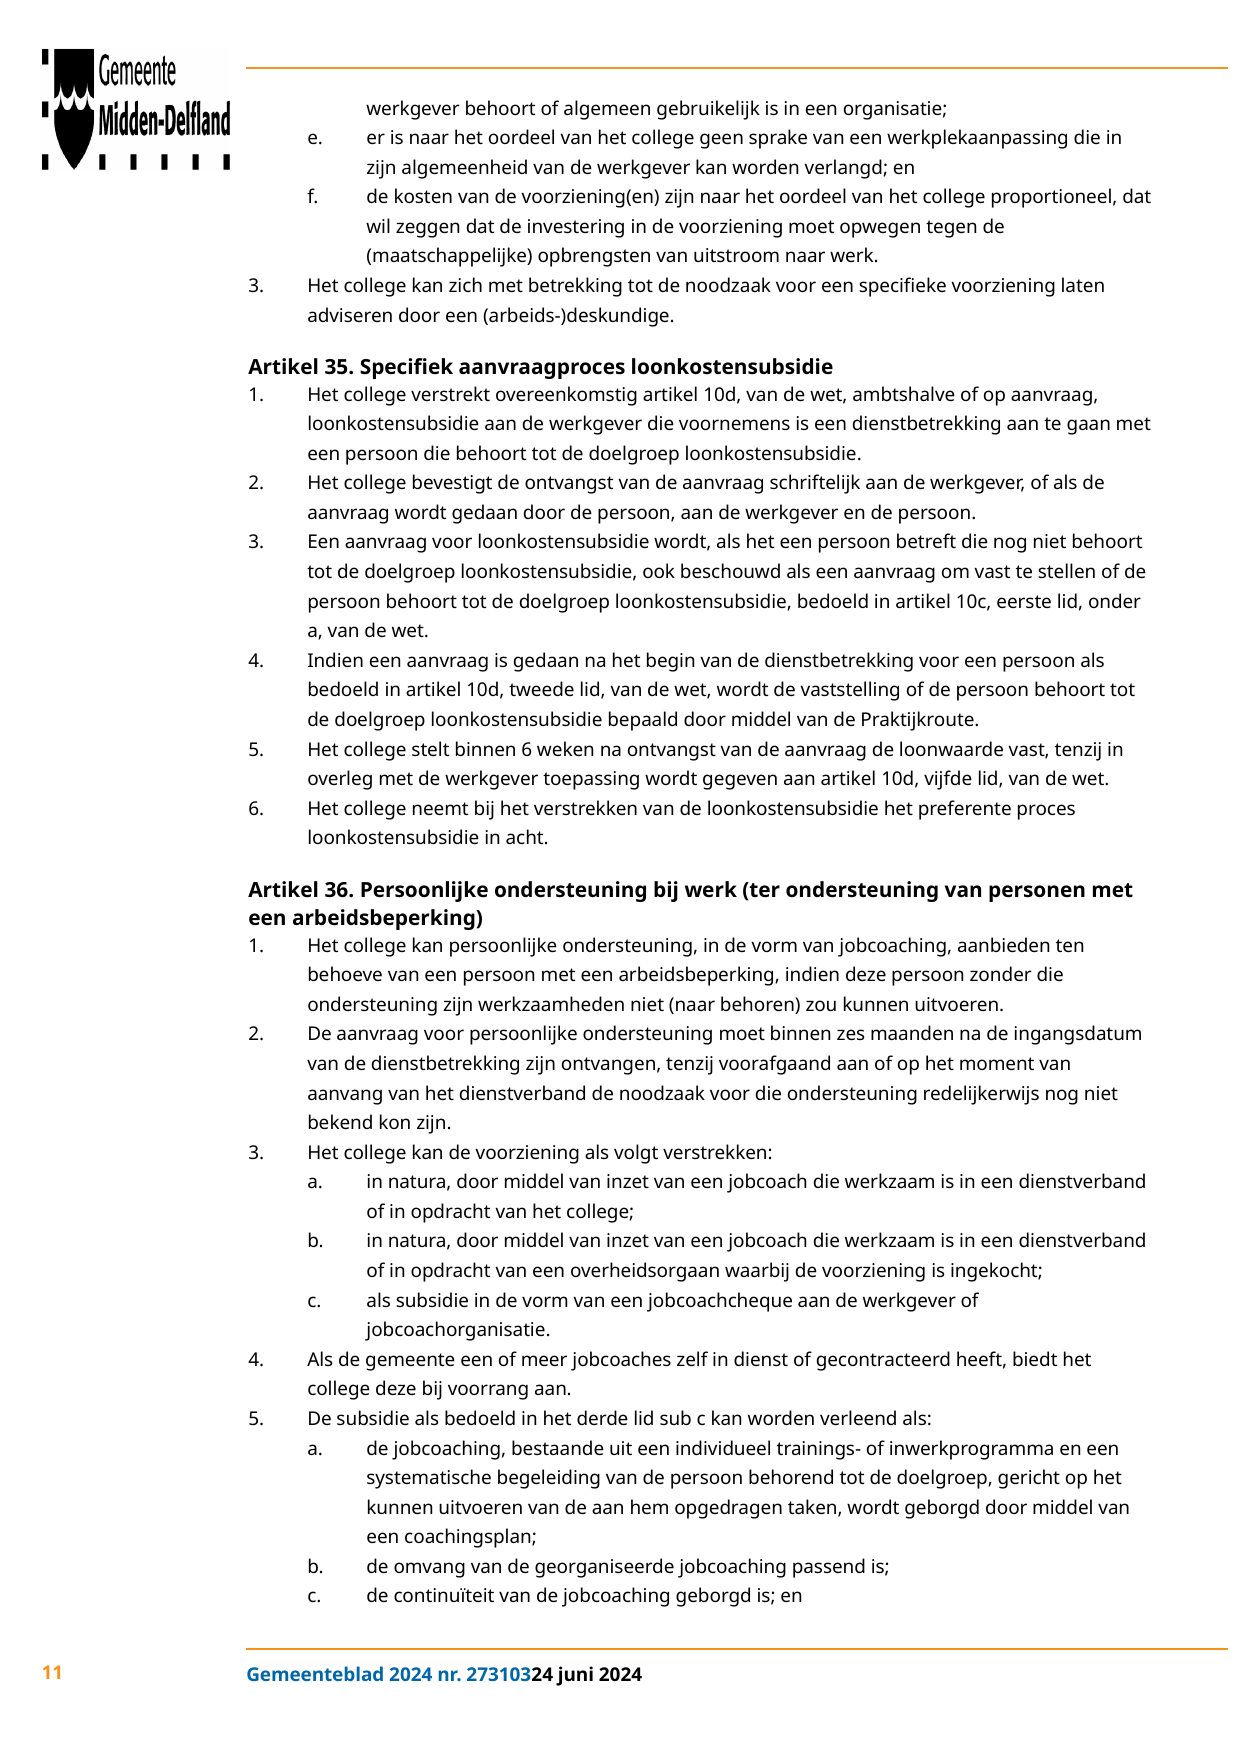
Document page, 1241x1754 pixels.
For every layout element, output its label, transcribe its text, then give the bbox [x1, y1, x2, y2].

list werkgever behoort of algemeen gebruikelijk is in een organisatie; [307, 95, 1152, 121]
list Het college kan persoonlijke ondersteuning, in de vorm van jobcoaching, aanbieden ten behoeve van een persoon met een arbeidsbeperking, indien deze persoon zonder die ondersteuning zijn werkzaamheden niet (naar behoren) zou kunnen uitvoeren. [248, 932, 1152, 1017]
list de continuïteit van de jobcoaching geborgd is; en [307, 1583, 1152, 1608]
list Het college kan de voorziening als volgt verstrekken: [248, 1139, 1152, 1164]
picture [41, 47, 231, 172]
list Een aanvraag voor loonkostensubsidie wordt, als het een persoon betreft die nog niet behoort tot de doelgroep loonkostensubsidie, ook beschouwd als een aanvraag om vast te stellen of de persoon behoort tot de doelgroep loonkostensubsidie, bedoeld in artikel 10c, eerste lid, onder a, van de wet. [248, 529, 1152, 643]
list als subsidie in de vorm van een jobcoachcheque aan de werkgever of jobcoachorganisatie. [307, 1287, 1152, 1342]
list Het college neemt bij het verstrekken van de loonkostensubsidie het preferente proces loonkostensubsidie in acht. [248, 795, 1152, 850]
list in natura, door middel van inzet van een jobcoach die werkzaam is in een dienstverband of in opdracht van het college; [307, 1168, 1152, 1224]
text Artikel 35. Specifiek aanvraagproces loonkostensubsidie [248, 352, 1152, 381]
list Het college kan zich met betrekking tot de noodzaak voor een specifieke voorziening laten adviseren door een (arbeids-)deskundige. [248, 272, 1152, 328]
list er is naar het oordeel van het college geen sprake van een werkplekaanpassing die in zijn algemeenheid van de werkgever kan worden verlangd; en [307, 124, 1152, 180]
list Het college bevestigt de ontvangst van de aanvraag schriftelijk aan de werkgever, of als de aanvraag wordt gedaan door de persoon, aan de werkgever en de persoon. [248, 469, 1152, 525]
list in natura, door middel van inzet van een jobcoach die werkzaam is in een dienstverband of in opdracht van een overheidsorgaan waarbij de voorziening is ingekocht; [307, 1228, 1152, 1283]
list Als de gemeente een of meer jobcoaches zelf in dienst of gecontracteerd heeft, biedt het college deze bij voorrang aan. [248, 1346, 1152, 1401]
list Het college verstrekt overeenkomstig artikel 10d, van de wet, ambtshalve of op aanvraag, loonkostensubsidie aan de werkgever die voornemens is een dienstbetrekking aan te gaan met een persoon die behoort tot de doelgroep loonkostensubsidie. [248, 381, 1152, 466]
list Indien een aanvraag is gedaan na het begin van de dienstbetrekking voor een persoon als bedoeld in artikel 10d, tweede lid, van de wet, wordt de vaststelling of de persoon behoort tot de doelgroep loonkostensubsidie bepaald door middel van de Praktijkroute. [248, 647, 1152, 732]
list De subsidie als bedoeld in het derde lid sub c kan worden verleend als: [248, 1405, 1152, 1431]
list de kosten van de voorziening(en) zijn naar het oordeel van het college proportioneel, dat wil zeggen dat de investering in de voorziening moet opwegen tegen de (maatschappelijke) opbrengsten van uitstroom naar werk. [307, 183, 1152, 268]
list de jobcoaching, bestaande uit een individueel trainings- of inwerkprogramma en een systematische begeleiding van de persoon behorend tot de doelgroep, gericht op het kunnen uitvoeren van de aan hem opgedragen taken, wordt geborgd door middel van een coachingsplan; [307, 1435, 1152, 1549]
list de omvang van de georganiseerde jobcoaching passend is; [307, 1553, 1152, 1579]
list De aanvraag voor persoonlijke ondersteuning moet binnen zes maanden na de ingangsdatum van de dienstbetrekking zijn ontvangen, tenzij voorafgaand aan of op het moment van aanvang van het dienstverband de noodzaak voor die ondersteuning redelijkerwijs nog niet bekend kon zijn. [248, 1021, 1152, 1135]
list Het college stelt binnen 6 weken na ontvangst van de aanvraag de loonwaarde vast, tenzij in overleg met de werkgever toepassing wordt gegeven aan artikel 10d, vijfde lid, van de wet. [248, 736, 1152, 791]
text Artikel 36. Persoonlijke ondersteuning bij werk (ter ondersteuning van personen met een arbeidsbeperking) [248, 875, 1152, 932]
